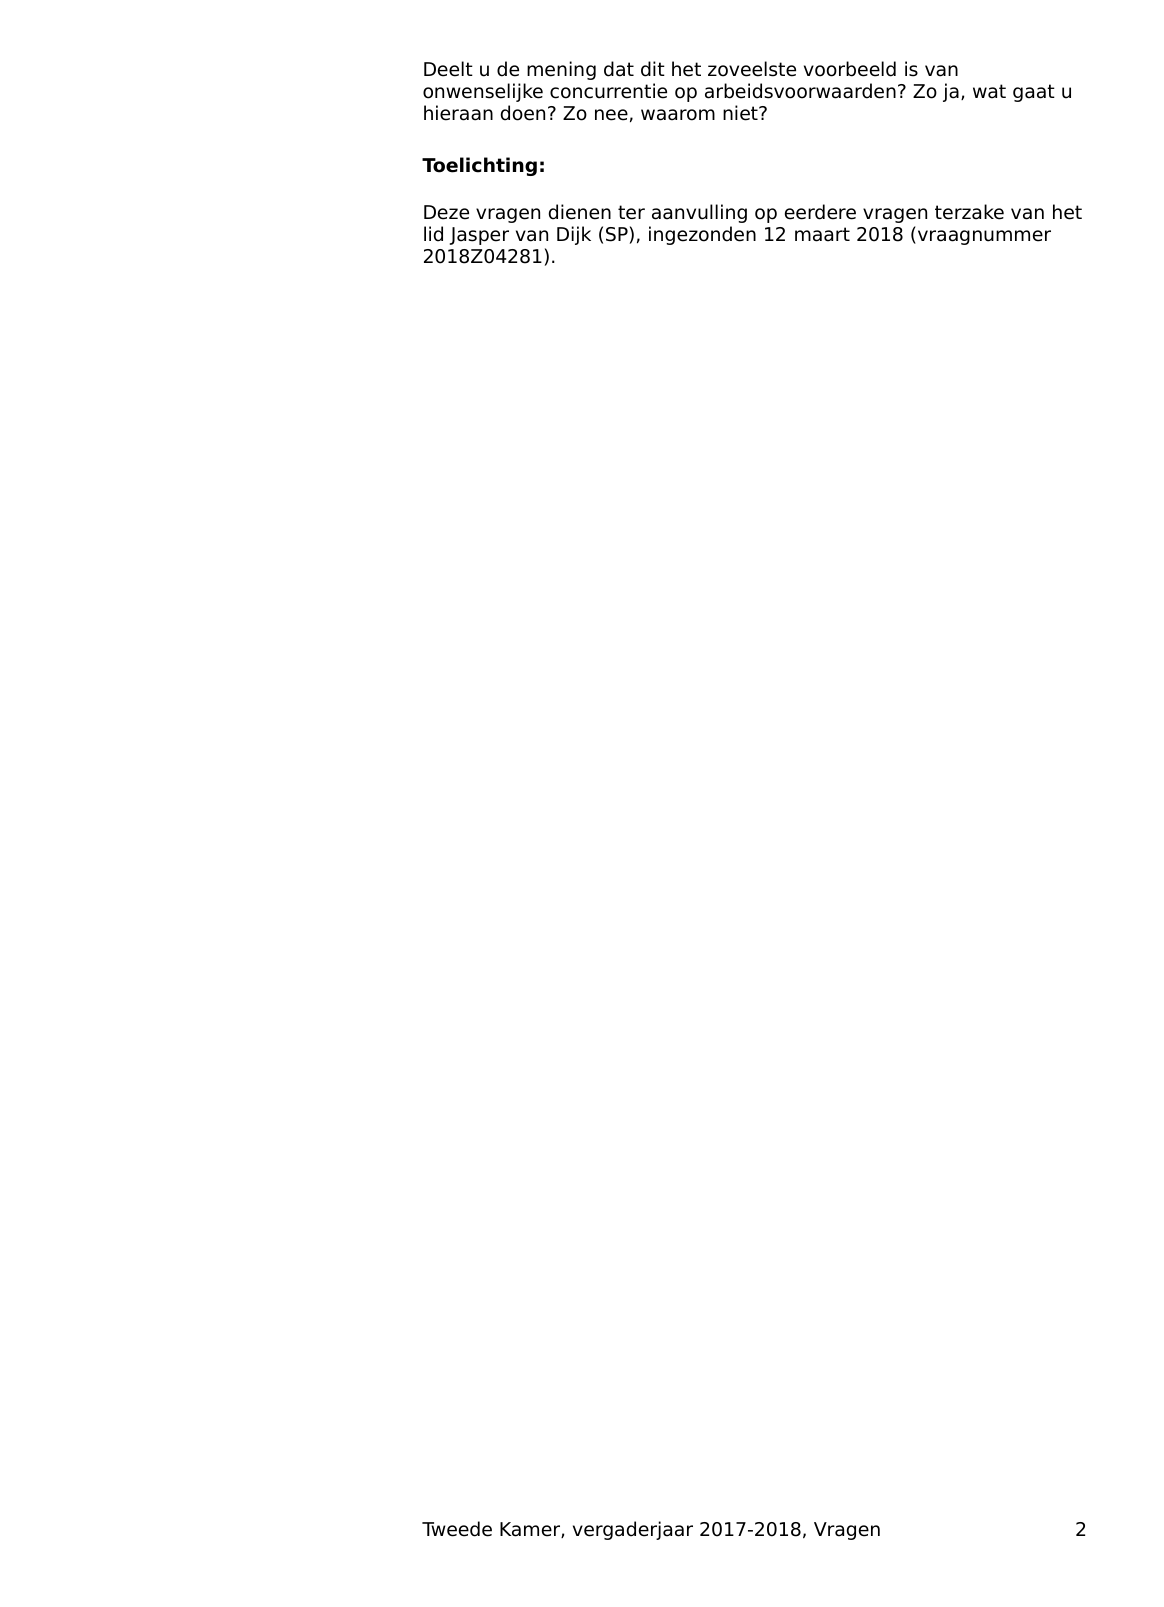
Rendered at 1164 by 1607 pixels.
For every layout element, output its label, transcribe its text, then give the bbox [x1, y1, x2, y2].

text Deze vragen dienen ter aanvulling op eerdere vragen terzake van het lid Jasper van Dijk (SP), ingezonden 12 maart 2018 (vraagnummer 2018Z04281). [422, 202, 1087, 268]
text Deelt u de mening dat dit het zoveelste voorbeeld is van onwenselijke concurrentie op arbeidsvoorwaarden? Zo ja, wat gaat u hieraan doen? Zo nee, waarom niet? [422, 59, 1087, 125]
subtitle Toelichting: [422, 155, 1087, 177]
